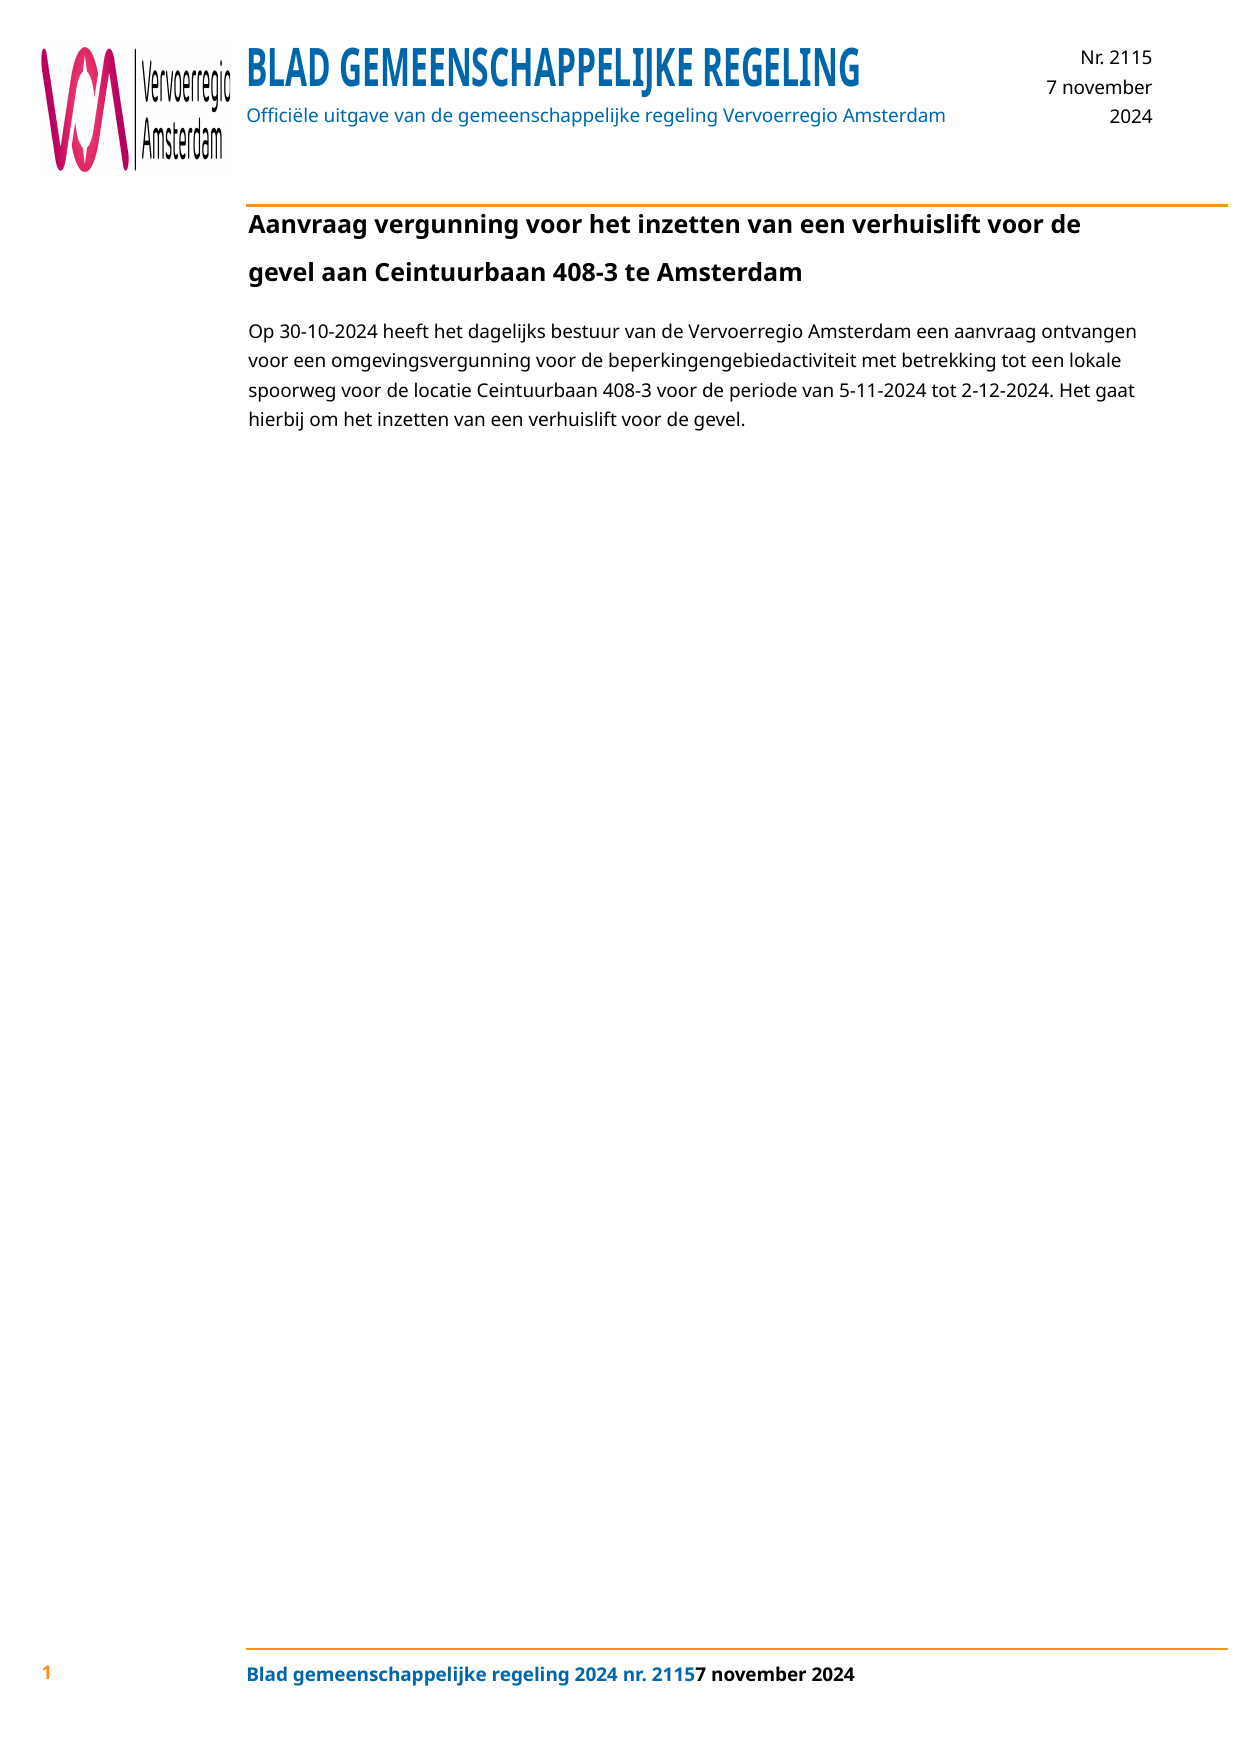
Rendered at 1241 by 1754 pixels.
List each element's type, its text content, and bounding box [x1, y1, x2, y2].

text Aanvraag vergunning voor het inzetten van een verhuislift voor de gevel aan Ceintuurbaan 408-3 te Amsterdam [248, 207, 1152, 288]
picture [41, 47, 231, 172]
text Op 30-10-2024 heeft het dagelijks bestuur van de Vervoerregio Amsterdam een aanvraag ontvangen voor een omgevingsvergunning voor de beperkingengebiedactiviteit met betrekking tot een lokale spoorweg voor de locatie Ceintuurbaan 408-3 voor de periode van 5-11-2024 tot 2-12-2024. Het gaat hierbij om het inzetten van een verhuislift voor de gevel. [248, 318, 1152, 432]
